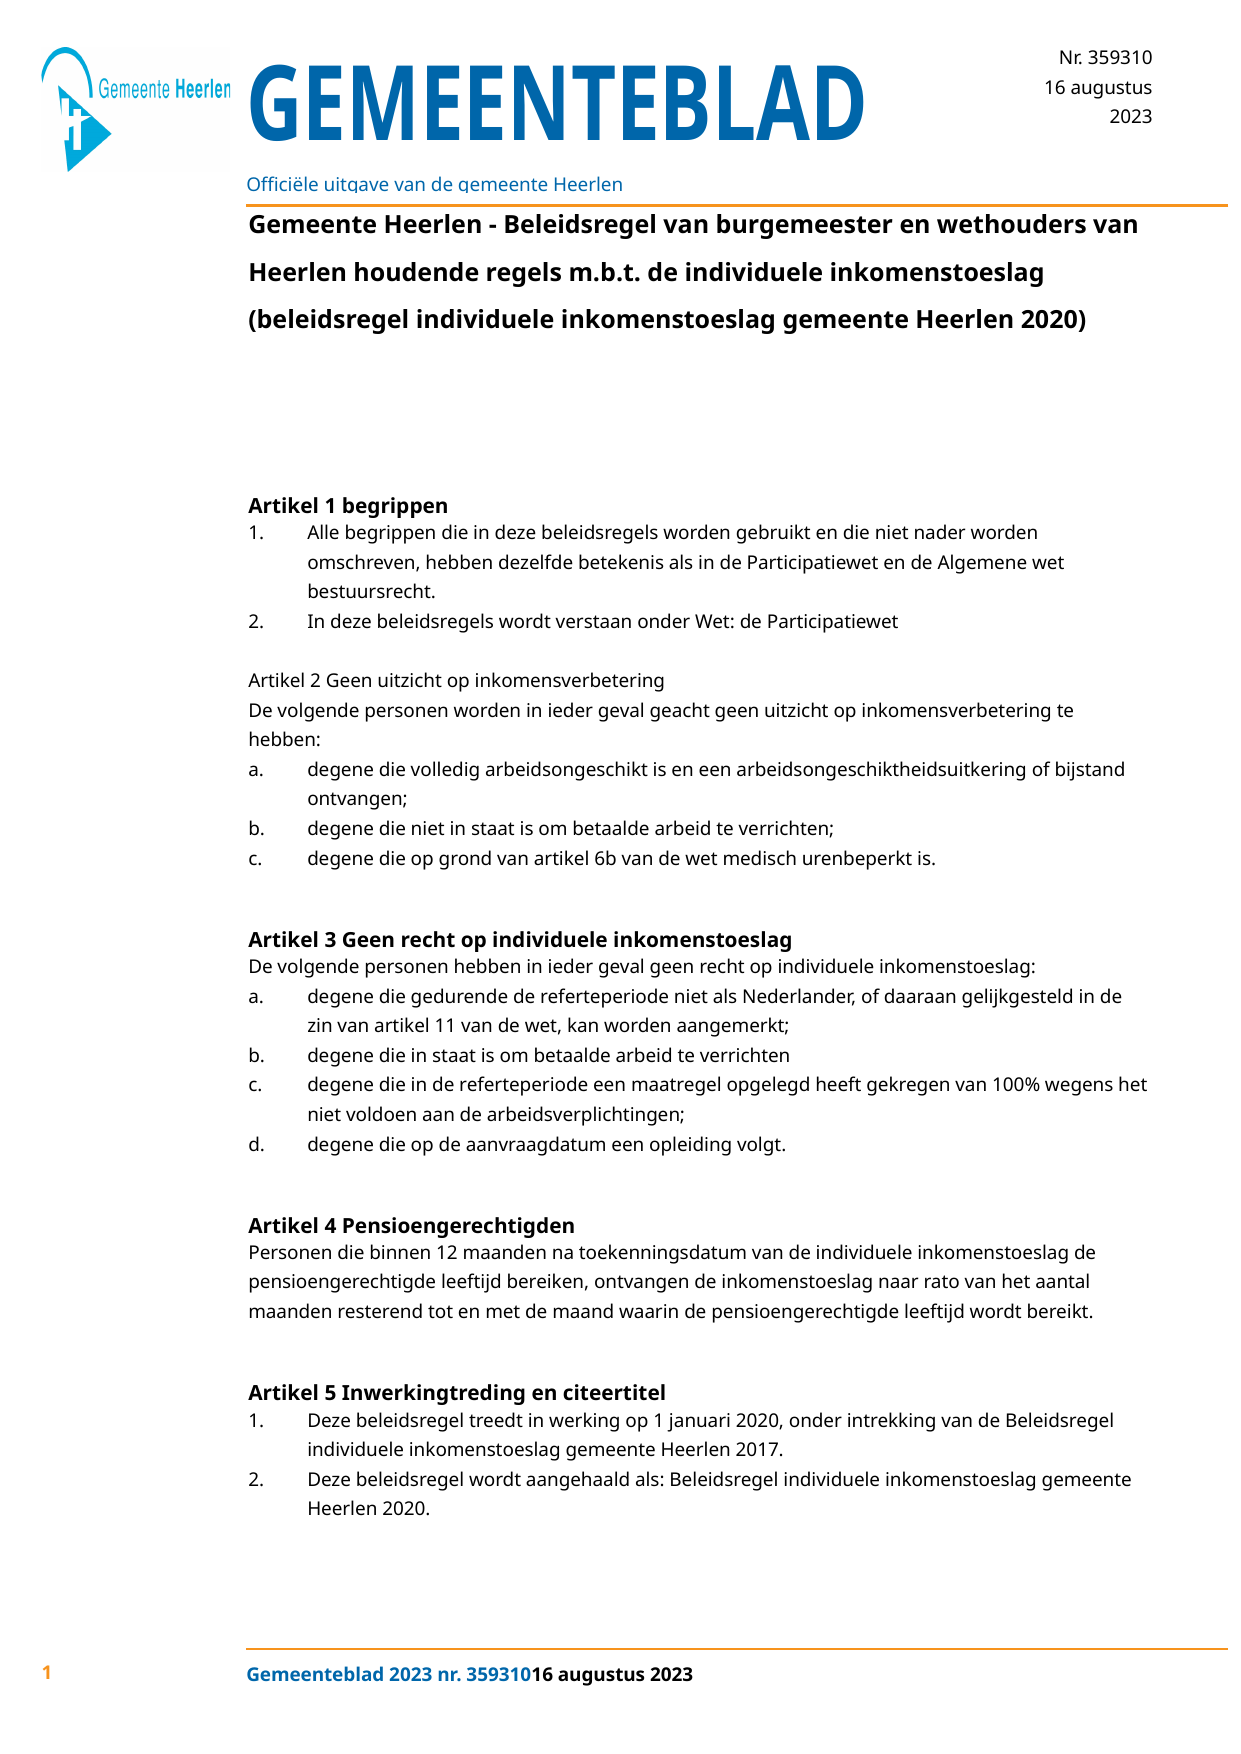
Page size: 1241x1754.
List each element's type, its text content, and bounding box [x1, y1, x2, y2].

list degene die niet in staat is om betaalde arbeid te verrichten; [248, 815, 1152, 841]
text Artikel 3 Geen recht op individuele inkomenstoeslag [248, 925, 1152, 953]
list Deze beleidsregel wordt aangehaald als: Beleidsregel individuele inkomenstoeslag gemeente Heerlen 2020. [248, 1466, 1152, 1521]
text Gemeente Heerlen - Beleidsregel van burgemeester en wethouders van Heerlen houdende regels m.b.t. de individuele inkomenstoeslag (beleidsregel individuele inkomenstoeslag gemeente Heerlen 2020) [248, 207, 1152, 336]
list Alle begrippen die in deze beleidsregels worden gebruikt en die niet nader worden omschreven, hebben dezelfde betekenis als in de Participatiewet en de Algemene wet bestuursrecht. [248, 519, 1152, 604]
list Deze beleidsregel treedt in werking op 1 januari 2020, onder intrekking van de Beleidsregel individuele inkomenstoeslag gemeente Heerlen 2017. [248, 1407, 1152, 1462]
list degene die gedurende de referteperiode niet als Nederlander, of daaraan gelijkgesteld in de zin van artikel 11 van de wet, kan worden aangemerkt; [248, 983, 1152, 1038]
list In deze beleidsregels wordt verstaan onder Wet: de Participatiewet [248, 608, 1152, 634]
list degene die in staat is om betaalde arbeid te verrichten [248, 1042, 1152, 1068]
list degene die in de referteperiode een maatregel opgelegd heeft gekregen van 100% wegens het niet voldoen aan de arbeidsverplichtingen; [248, 1072, 1152, 1127]
text De volgende personen hebben in ieder geval geen recht op individuele inkomenstoeslag: [248, 953, 1152, 979]
picture [41, 47, 59, 70]
text Artikel 5 Inwerkingtreding en citeertitel [248, 1378, 1152, 1407]
list degene die volledig arbeidsongeschikt is en een arbeidsongeschiktheidsuitkering of bijstand ontvangen; [248, 756, 1152, 811]
text Artikel 4 Pensioengerechtigden [248, 1211, 1152, 1239]
list degene die op grond van artikel 6b van de wet medisch urenbeperkt is. [248, 845, 1152, 871]
text Artikel 1 begrippen [248, 491, 1152, 519]
list degene die op de aanvraagdatum een opleiding volgt. [248, 1131, 1152, 1156]
text De volgende personen worden in ieder geval geacht geen uitzicht op inkomensverbetering te hebben: [248, 697, 1152, 752]
picture [41, 47, 231, 172]
text Artikel 2 Geen uitzicht op inkomensverbetering [248, 667, 1152, 693]
text Personen die binnen 12 maanden na toekenningsdatum van de individuele inkomenstoeslag de pensioengerechtigde leeftijd bereiken, ontvangen de inkomenstoeslag naar rato van het aantal maanden resterend tot en met de maand waarin de pensioengerechtigde leeftijd wordt bereikt. [248, 1239, 1152, 1324]
